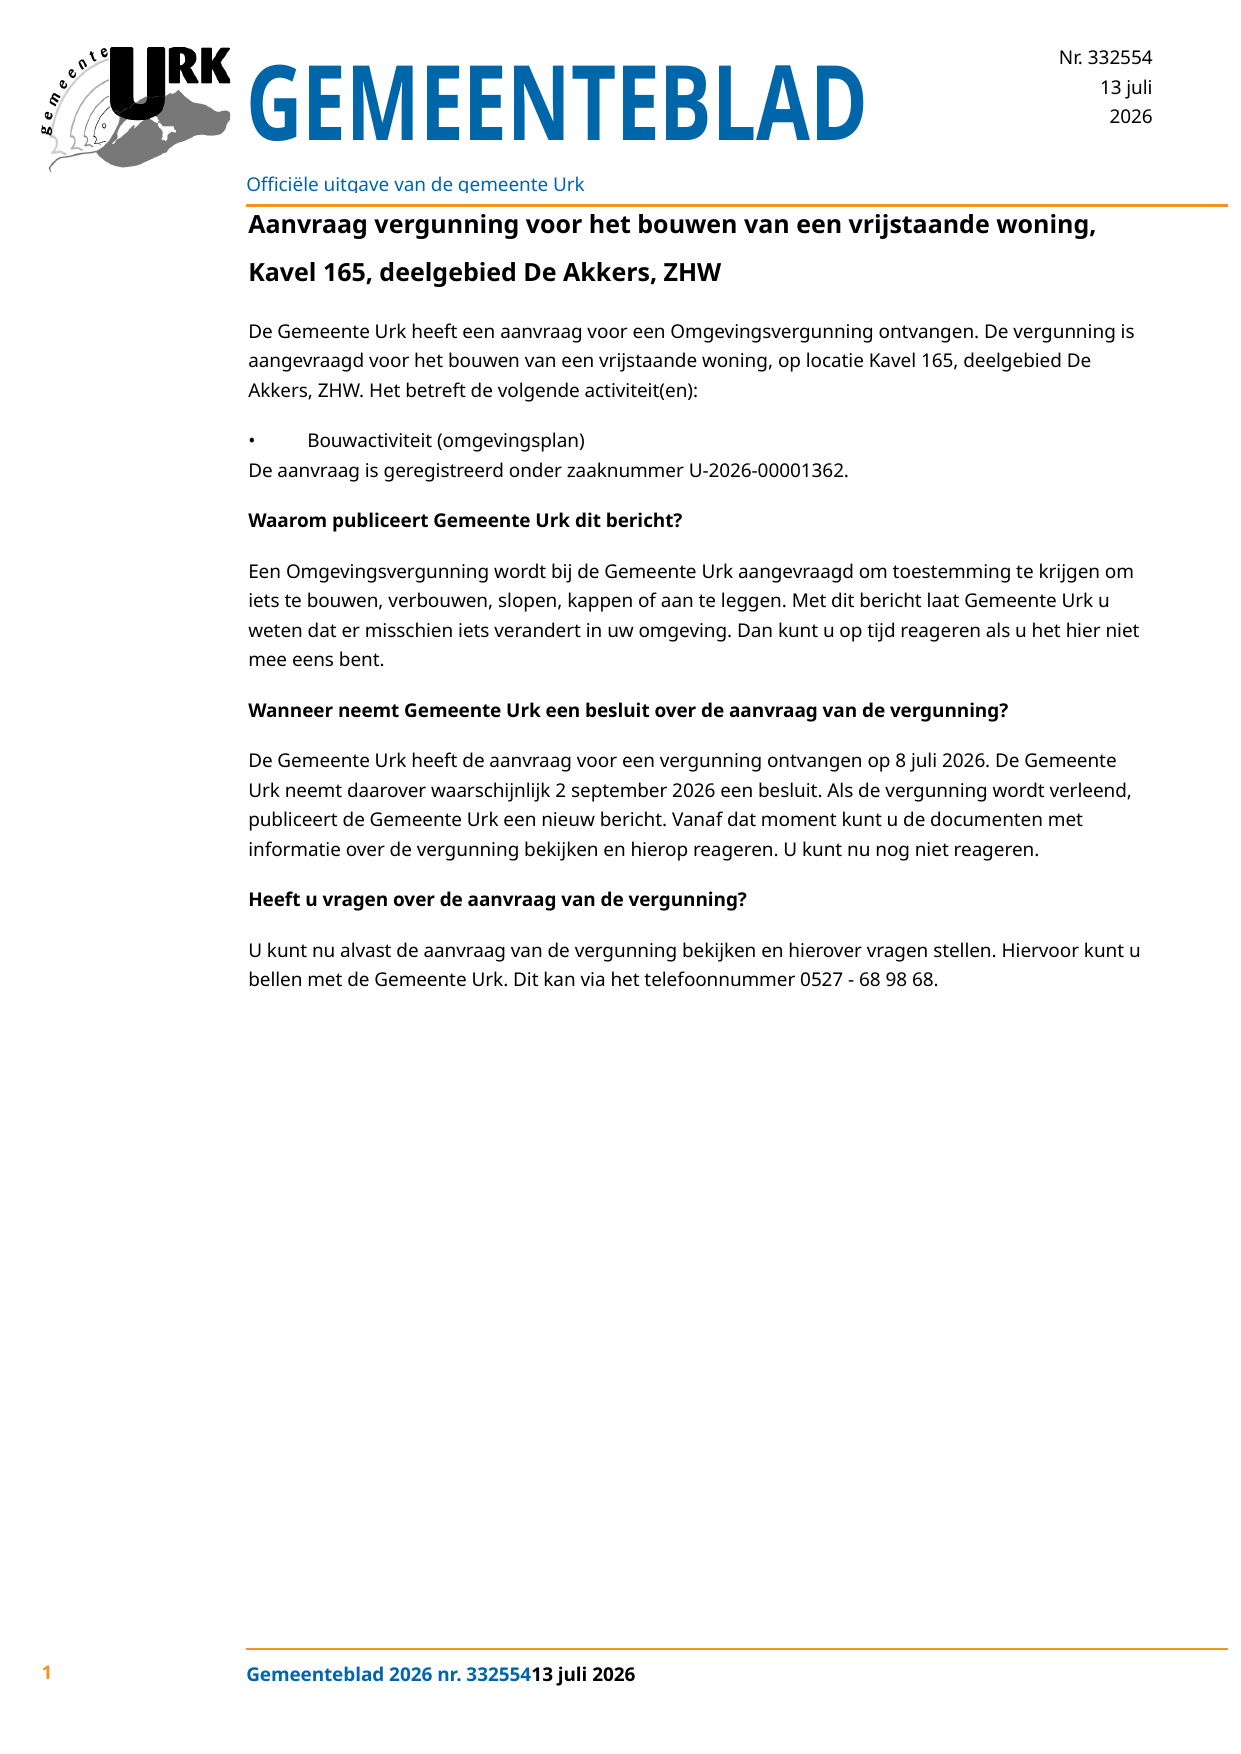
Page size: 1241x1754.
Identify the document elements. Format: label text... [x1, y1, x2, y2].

text Aanvraag vergunning voor het bouwen van een vrijstaande woning, Kavel 165, deelgebied De Akkers, ZHW [248, 207, 1152, 288]
text Heeft u vragen over de aanvraag van de vergunning? [248, 887, 1152, 912]
text De Gemeente Urk heeft een aanvraag voor een Omgevingsvergunning ontvangen. De vergunning is aangevraagd voor het bouwen van een vrijstaande woning, op locatie Kavel 165, deelgebied De Akkers, ZHW. Het betreft de volgende activiteit(en): [248, 318, 1152, 403]
text De aanvraag is geregistreerd onder zaaknummer U-2026-00001362. [248, 457, 1152, 483]
text U kunt nu alvast de aanvraag van de vergunning bekijken en hierover vragen stellen. Hiervoor kunt u bellen met de Gemeente Urk. Dit kan via het telefoonnummer 0527 - 68 98 68. [248, 937, 1152, 992]
list Bouwactiviteit (omgevingsplan) [248, 427, 1152, 453]
text De Gemeente Urk heeft de aanvraag voor een vergunning ontvangen op 8 juli 2026. De Gemeente Urk neemt daarover waarschijnlijk 2 september 2026 een besluit. Als de vergunning wordt verleend, publiceert de Gemeente Urk een nieuw bericht. Vanaf dat moment kunt u de documenten met informatie over de vergunning bekijken en hierop reageren. U kunt nu nog niet reageren. [248, 747, 1152, 862]
text Een Omgevingsvergunning wordt bij de Gemeente Urk aangevraagd om toestemming te krijgen om iets te bouwen, verbouwen, slopen, kappen of aan te leggen. Met dit bericht laat Gemeente Urk u weten dat er misschien iets verandert in uw omgeving. Dan kunt u op tijd reageren als u het hier niet mee eens bent. [248, 558, 1152, 672]
picture [41, 47, 231, 172]
text Wanneer neemt Gemeente Urk een besluit over de aanvraag van de vergunning? [248, 697, 1152, 723]
text Waarom publiceert Gemeente Urk dit bericht? [248, 507, 1152, 533]
